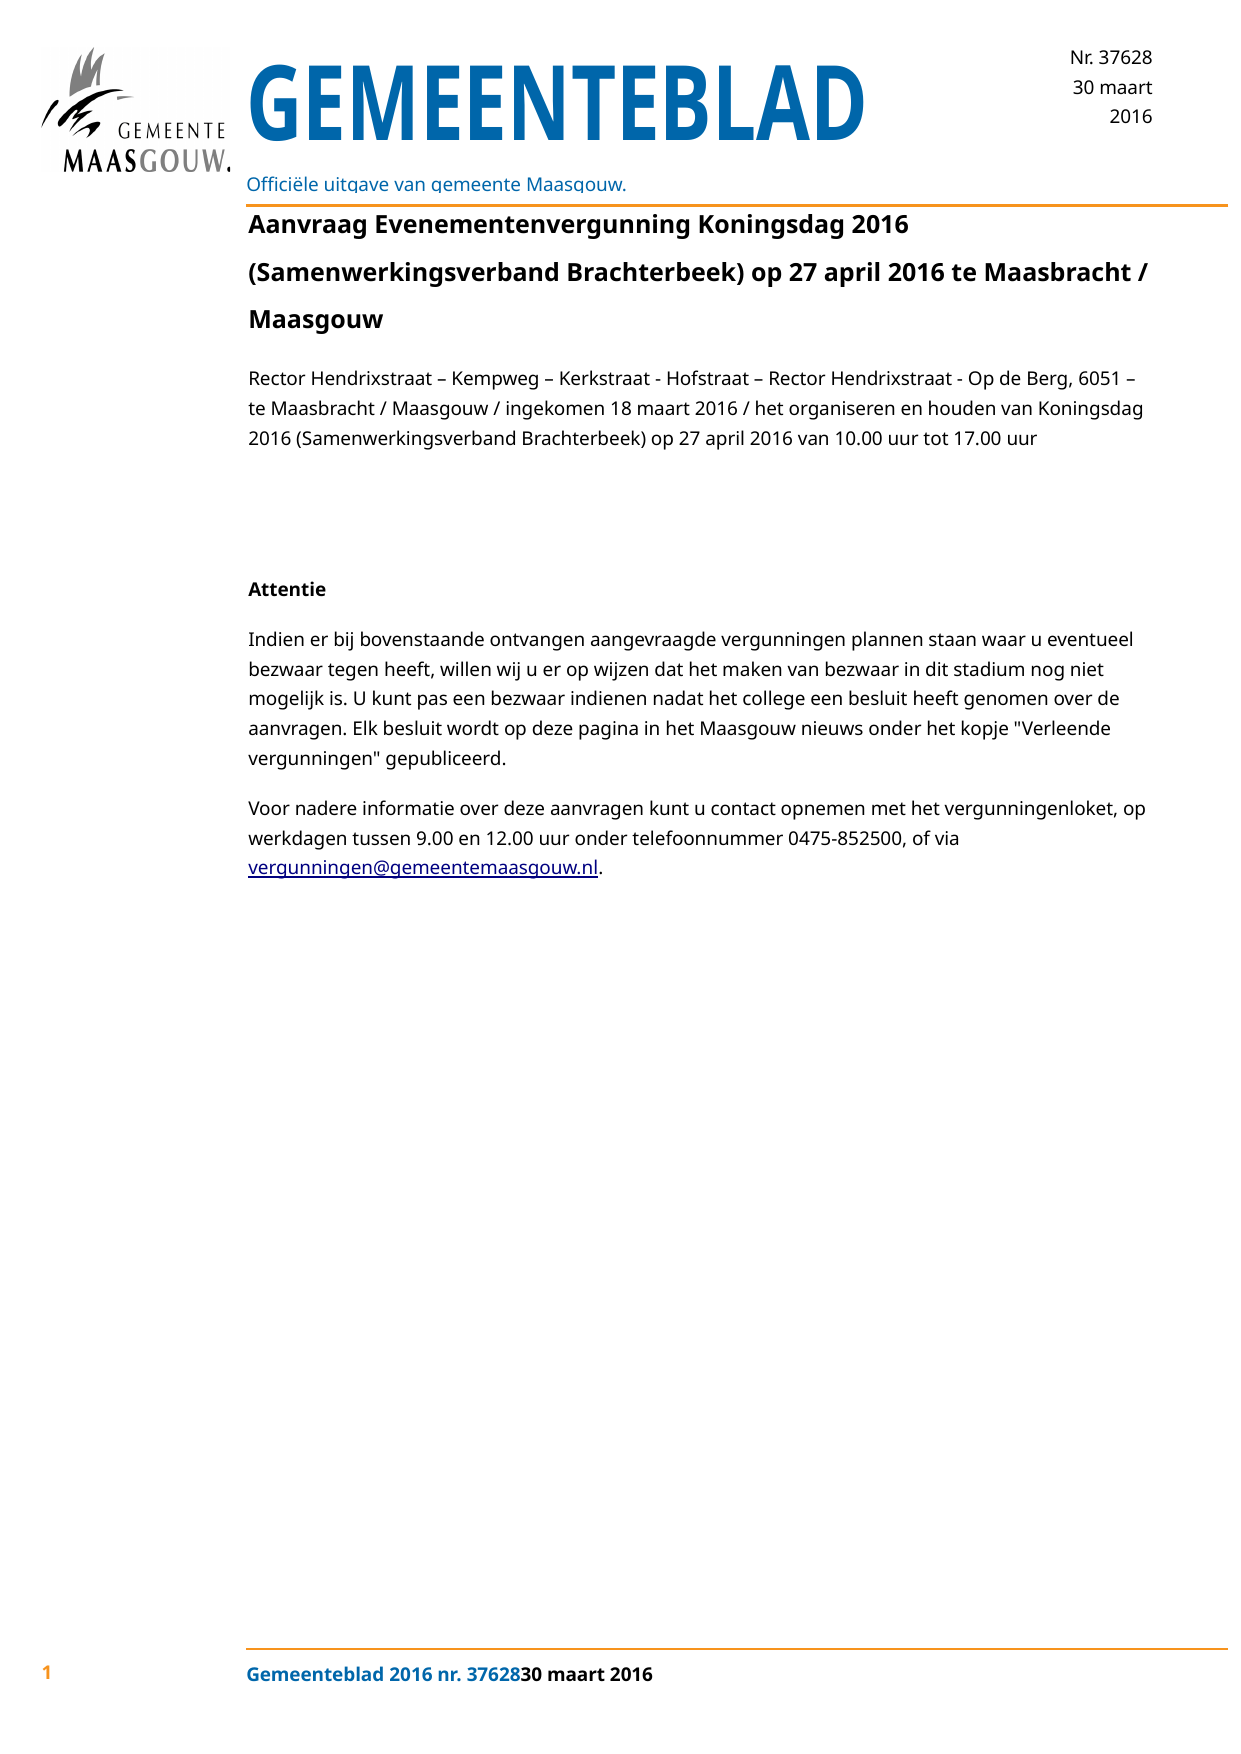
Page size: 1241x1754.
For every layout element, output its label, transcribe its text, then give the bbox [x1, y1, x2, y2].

picture [41, 47, 231, 172]
text Rector Hendrixstraat – Kempweg – Kerkstraat - Hofstraat – Rector Hendrixstraat - Op de Berg, 6051 – te Maasbracht / Maasgouw / ingekomen 18 maart 2016 / het organiseren en houden van Koningsdag 2016 (Samenwerkingsverband Brachterbeek) op 27 april 2016 van 10.00 uur tot 17.00 uur [248, 366, 1152, 450]
text Voor nadere informatie over deze aanvragen kunt u contact opnemen met het vergunningenloket, op werkdagen tussen 9.00 en 12.00 uur onder telefoonnummer 0475-852500, of via vergunningen@gemeentemaasgouw.nl. [248, 795, 1152, 880]
text Attentie [248, 576, 1152, 602]
text Indien er bij bovenstaande ontvangen aangevraagde vergunningen plannen staan waar u eventueel bezwaar tegen heeft, willen wij u er op wijzen dat het maken van bezwaar in dit stadium nog niet mogelijk is. U kunt pas een bezwaar indienen nadat het college een besluit heeft genomen over de aanvragen. Elk besluit wordt op deze pagina in het Maasgouw nieuws onder het kopje "Verleende vergunningen" gepubliceerd. [248, 626, 1152, 770]
text Aanvraag Evenementenvergunning Koningsdag 2016 (Samenwerkingsverband Brachterbeek) op 27 april 2016 te Maasbracht / Maasgouw [248, 207, 1152, 336]
